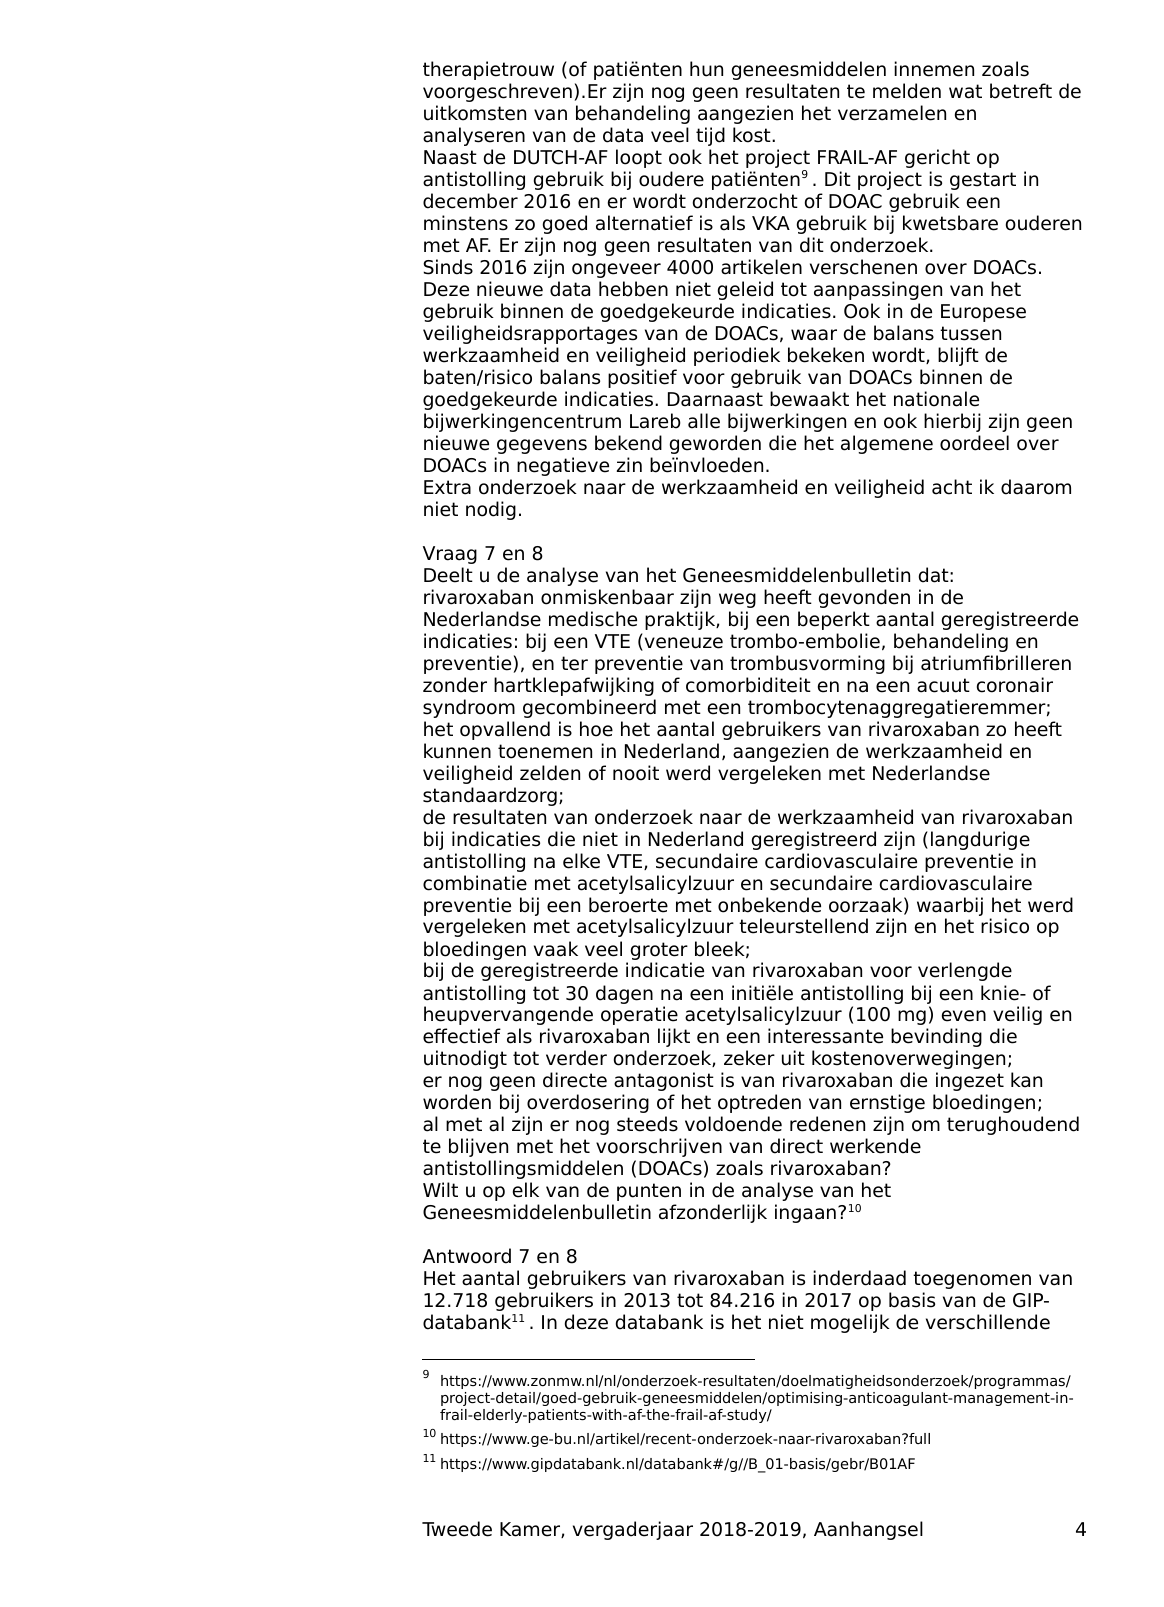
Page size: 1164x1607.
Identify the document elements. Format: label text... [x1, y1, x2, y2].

text https://www.zonmw.nl/nl/onderzoek-resultaten/doelmatigheidsonderzoek/programmas/project-detail/goed-gebruik-geneesmiddelen/optimising-anticoagulant-management-in-frail-elderly-patients-with-af-the-frail-af-study/ [422, 1368, 1087, 1424]
text al met al zijn er nog steeds voldoende redenen zijn om terughoudend te blijven met het voorschrijven van direct werkende antistollingsmiddelen (DOACs) zoals rivaroxaban? [422, 1114, 1087, 1180]
text de resultaten van onderzoek naar de werkzaamheid van rivaroxaban bij indicaties die niet in Nederland geregistreerd zijn (langdurige antistolling na elke VTE, secundaire cardiovasculaire preventie in combinatie met acetylsalicylzuur en secundaire cardiovasculaire preventie bij een beroerte met onbekende oorzaak) waarbij het werd vergeleken met acetylsalicylzuur teleurstellend zijn en het risico op bloedingen vaak veel groter bleek; [422, 807, 1087, 960]
text Het aantal gebruikers van rivaroxaban is inderdaad toegenomen van 12.718 gebruikers in 2013 tot 84.216 in 2017 op basis van de GIP-databank. In deze databank is het niet mogelijk de verschillende [422, 1268, 1087, 1334]
text https://www.gipdatabank.nl/databank#/g//B_01-basis/gebr/B01AF [422, 1452, 1087, 1474]
text bij de geregistreerde indicatie van rivaroxaban voor verlengde antistolling tot 30 dagen na een initiële antistolling bij een knie- of heupvervangende operatie acetylsalicylzuur (100 mg) even veilig en effectief als rivaroxaban lijkt en een interessante bevinding die uitnodigt tot verder onderzoek, zeker uit kostenoverwegingen; [422, 960, 1087, 1070]
text Sinds 2016 zijn ongeveer 4000 artikelen verschenen over DOACs. Deze nieuwe data hebben niet geleid tot aanpassingen van het gebruik binnen de goedgekeurde indicaties. Ook in de Europese veiligheidsrapportages van de DOACs, waar de balans tussen werkzaamheid en veiligheid periodiek bekeken wordt, blijft de baten/risico balans positief voor gebruik van DOACs binnen de goedgekeurde indicaties. Daarnaast bewaakt het nationale bijwerkingencentrum Lareb alle bijwerkingen en ook hierbij zijn geen nieuwe gegevens bekend geworden die het algemene oordeel over DOACs in negatieve zin beïnvloeden. [422, 257, 1087, 477]
text Antwoord 7 en 8 [422, 1246, 1087, 1268]
text Extra onderzoek naar de werkzaamheid en veiligheid acht ik daarom niet nodig. [422, 477, 1087, 521]
text rivaroxaban onmiskenbaar zijn weg heeft gevonden in de Nederlandse medische praktijk, bij een beperkt aantal geregistreerde indicaties: bij een VTE (veneuze trombo-embolie, behandeling en preventie), en ter preventie van trombusvorming bij atriumfibrilleren zonder hartklepafwijking of comorbiditeit en na een acuut coronair syndroom gecombineerd met een trombocytenaggregatieremmer; [422, 587, 1087, 719]
text Naast de DUTCH-AF loopt ook het project FRAIL-AF gericht op antistolling gebruik bij oudere patiënten. Dit project is gestart in december 2016 en er wordt onderzocht of DOAC gebruik een minstens zo goed alternatief is als VKA gebruik bij kwetsbare ouderen met AF. Er zijn nog geen resultaten van dit onderzoek. [422, 147, 1087, 257]
text Wilt u op elk van de punten in de analyse van het Geneesmiddelenbulletin afzonderlijk ingaan? [422, 1180, 1087, 1224]
text therapietrouw (of patiënten hun geneesmiddelen innemen zoals voorgeschreven).Er zijn nog geen resultaten te melden wat betreft de uitkomsten van behandeling aangezien het verzamelen en analyseren van de data veel tijd kost. [422, 59, 1087, 147]
text er nog geen directe antagonist is van rivaroxaban die ingezet kan worden bij overdosering of het optreden van ernstige bloedingen; [422, 1070, 1087, 1114]
text Vraag 7 en 8 [422, 543, 1087, 565]
text https://www.ge-bu.nl/artikel/recent-onderzoek-naar-rivaroxaban?full [422, 1427, 1087, 1449]
text Deelt u de analyse van het Geneesmiddelenbulletin dat: [422, 565, 1087, 587]
text het opvallend is hoe het aantal gebruikers van rivaroxaban zo heeft kunnen toenemen in Nederland, aangezien de werkzaamheid en veiligheid zelden of nooit werd vergeleken met Nederlandse standaardzorg; [422, 719, 1087, 807]
